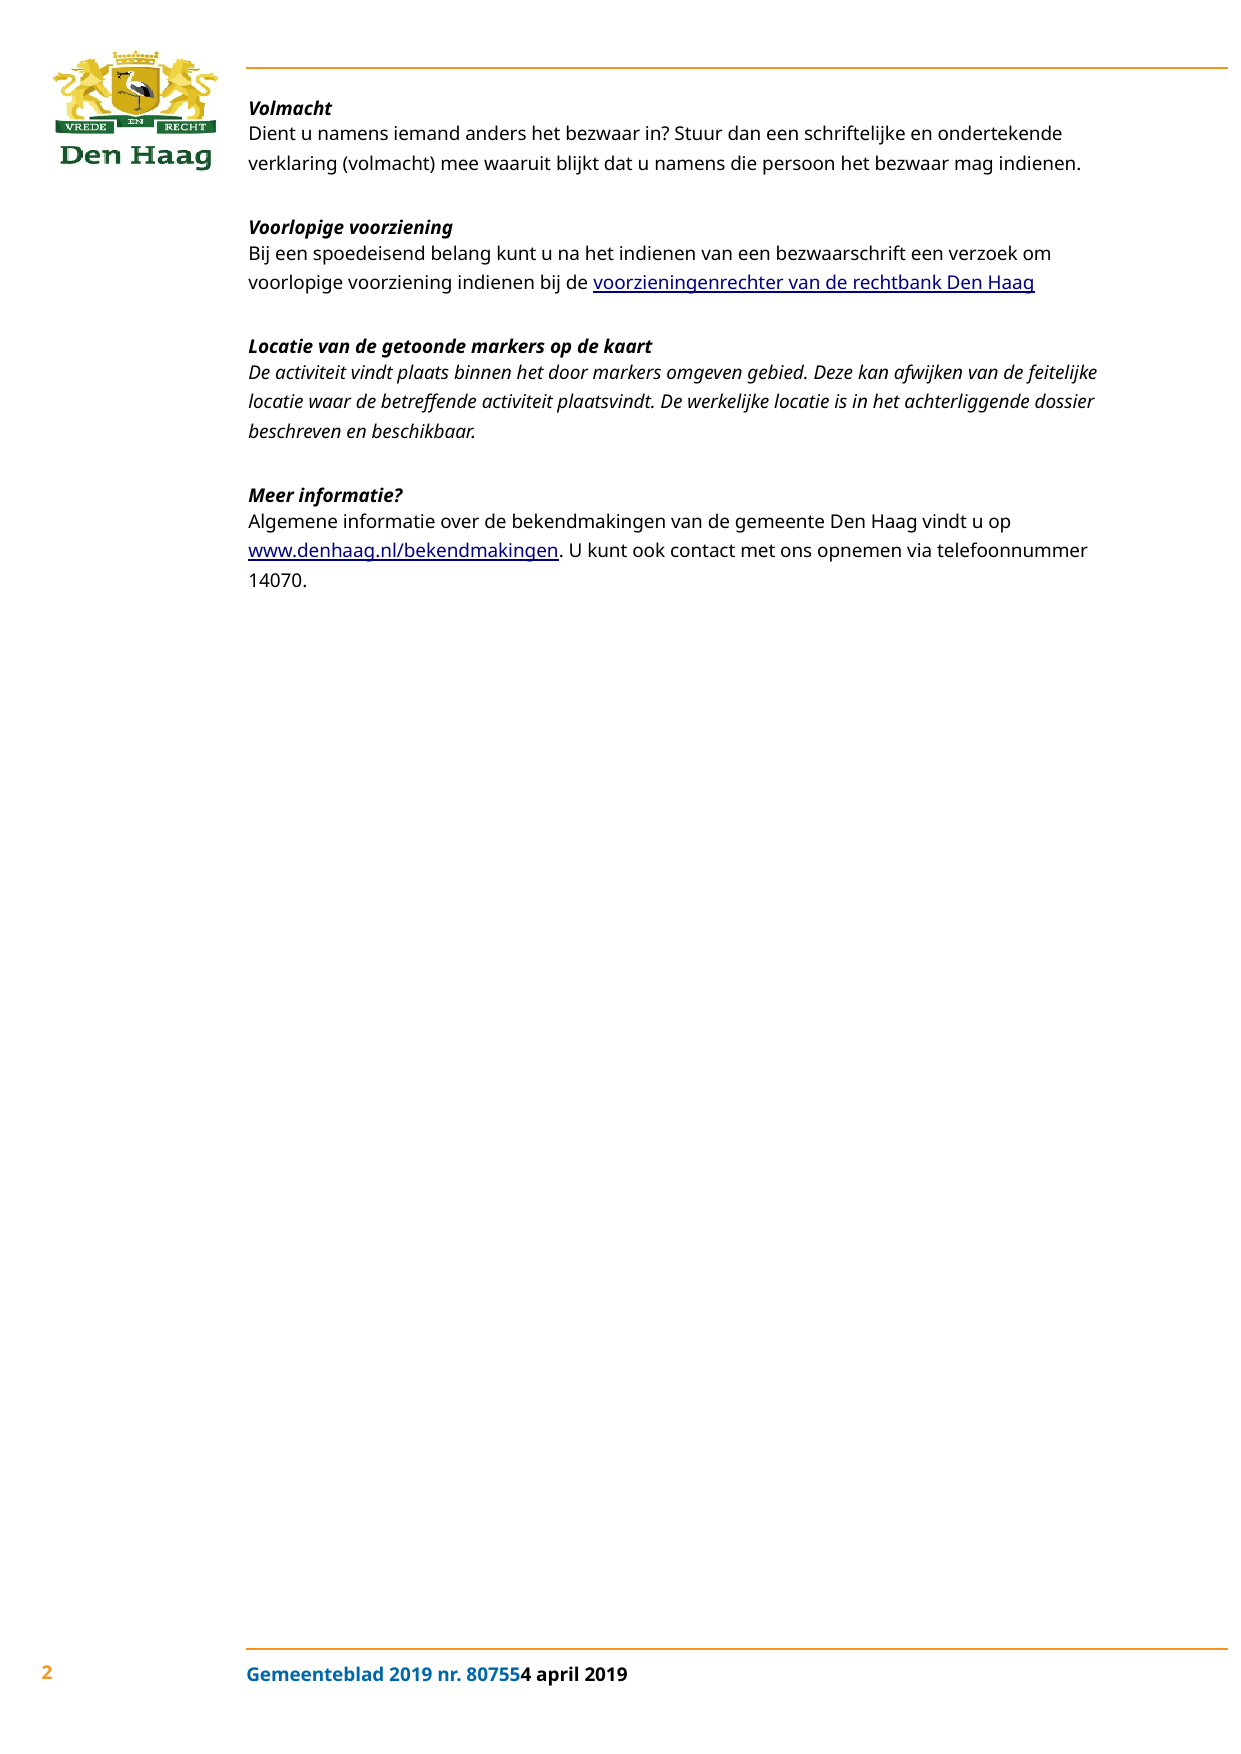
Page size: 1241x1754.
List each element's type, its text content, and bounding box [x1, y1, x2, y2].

text Voorlopige voorziening [248, 214, 1152, 240]
text Volmacht [248, 95, 1152, 121]
text Locatie van de getoonde markers op de kaart [248, 333, 1152, 359]
text Bij een spoedeisend belang kunt u na het indienen van een bezwaarschrift een verzoek om voorlopige voorziening indienen bij de voorzieningenrechter van de rechtbank Den Haag [248, 240, 1152, 295]
text Meer informatie? [248, 482, 1152, 508]
picture [41, 47, 231, 172]
text Dient u namens iemand anders het bezwaar in? Stuur dan een schriftelijke en ondertekende verklaring (volmacht) mee waaruit blijkt dat u namens die persoon het bezwaar mag indienen. [248, 121, 1152, 176]
text Algemene informatie over de bekendmakingen van de gemeente Den Haag vindt u op www.denhaag.nl/bekendmakingen. U kunt ook contact met ons opnemen via telefoonnummer 14070. [248, 508, 1152, 593]
text De activiteit vindt plaats binnen het door markers omgeven gebied. Deze kan afwijken van de feitelijke locatie waar de betreffende activiteit plaatsvindt. De werkelijke locatie is in het achterliggende dossier beschreven en beschikbaar. [248, 359, 1152, 444]
